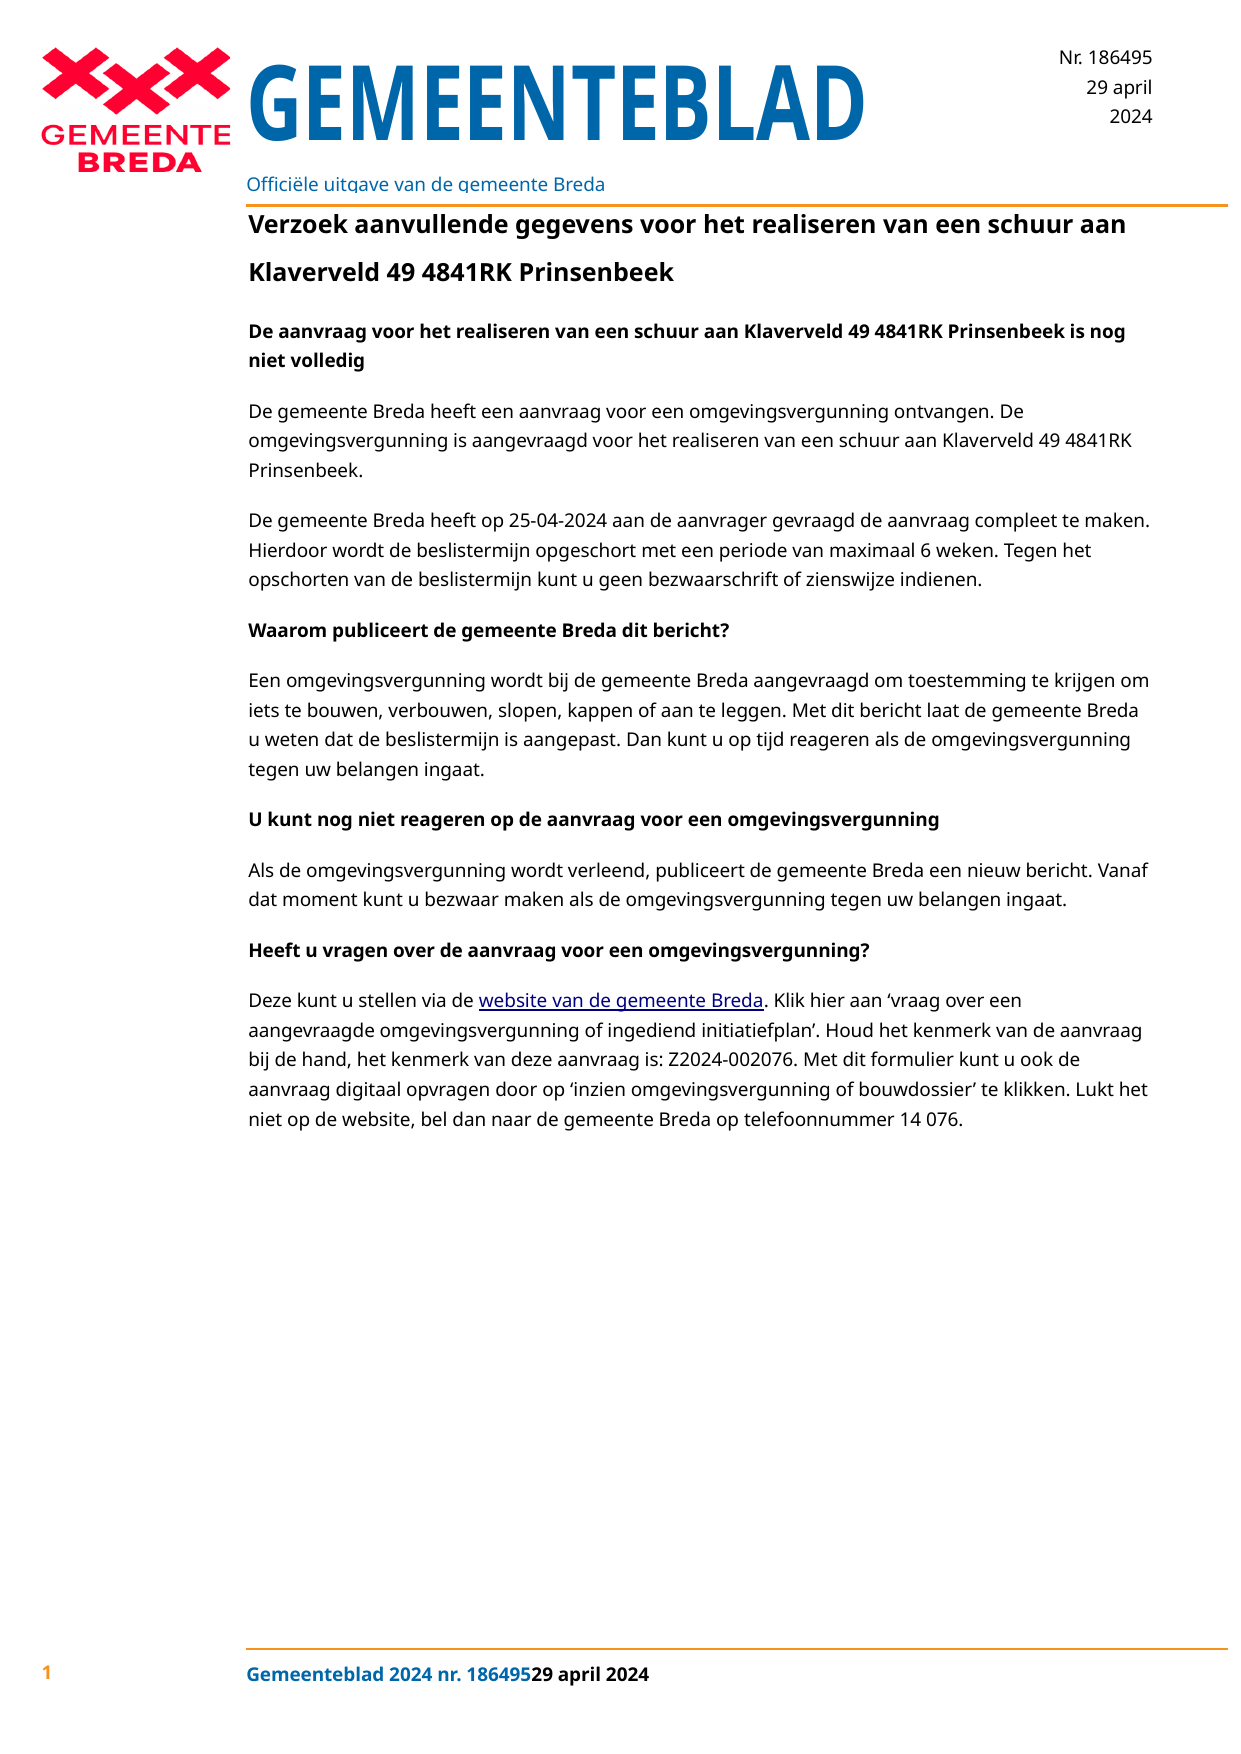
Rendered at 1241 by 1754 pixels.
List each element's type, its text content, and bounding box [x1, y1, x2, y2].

text Waarom publiceert de gemeente Breda dit bericht? [248, 617, 1152, 643]
text U kunt nog niet reageren op de aanvraag voor een omgevingsvergunning [248, 807, 1152, 832]
text Als de omgevingsvergunning wordt verleend, publiceert de gemeente Breda een nieuw bericht. Vanaf dat moment kunt u bezwaar maken als de omgevingsvergunning tegen uw belangen ingaat. [248, 857, 1152, 912]
text De gemeente Breda heeft een aanvraag voor een omgevingsvergunning ontvangen. De omgevingsvergunning is aangevraagd voor het realiseren van een schuur aan Klaverveld 49 4841RK Prinsenbeek. [248, 398, 1152, 483]
text Heeft u vragen over de aanvraag voor een omgevingsvergunning? [248, 937, 1152, 963]
text Deze kunt u stellen via de website van de gemeente Breda. Klik hier aan ‘vraag over een aangevraagde omgevingsvergunning of ingediend initiatiefplan’. Houd het kenmerk van de aanvraag bij de hand, het kenmerk van deze aanvraag is: Z2024-002076. Met dit formulier kunt u ook de aanvraag digitaal opvragen door op ‘inzien omgevingsvergunning of bouwdossier’ te klikken. Lukt het niet op de website, bel dan naar de gemeente Breda op telefoonnummer 14 076. [248, 987, 1152, 1132]
picture [41, 47, 231, 172]
text De aanvraag voor het realiseren van een schuur aan Klaverveld 49 4841RK Prinsenbeek is nog niet volledig [248, 318, 1152, 373]
text Verzoek aanvullende gegevens voor het realiseren van een schuur aan Klaverveld 49 4841RK Prinsenbeek [248, 207, 1152, 288]
text Een omgevingsvergunning wordt bij de gemeente Breda aangevraagd om toestemming te krijgen om iets te bouwen, verbouwen, slopen, kappen of aan te leggen. Met dit bericht laat de gemeente Breda u weten dat de beslistermijn is aangepast. Dan kunt u op tijd reageren als de omgevingsvergunning tegen uw belangen ingaat. [248, 667, 1152, 782]
text De gemeente Breda heeft op 25-04-2024 aan de aanvrager gevraagd de aanvraag compleet te maken. Hierdoor wordt de beslistermijn opgeschort met een periode van maximaal 6 weken. Tegen het opschorten van de beslistermijn kunt u geen bezwaarschrift of zienswijze indienen. [248, 507, 1152, 592]
